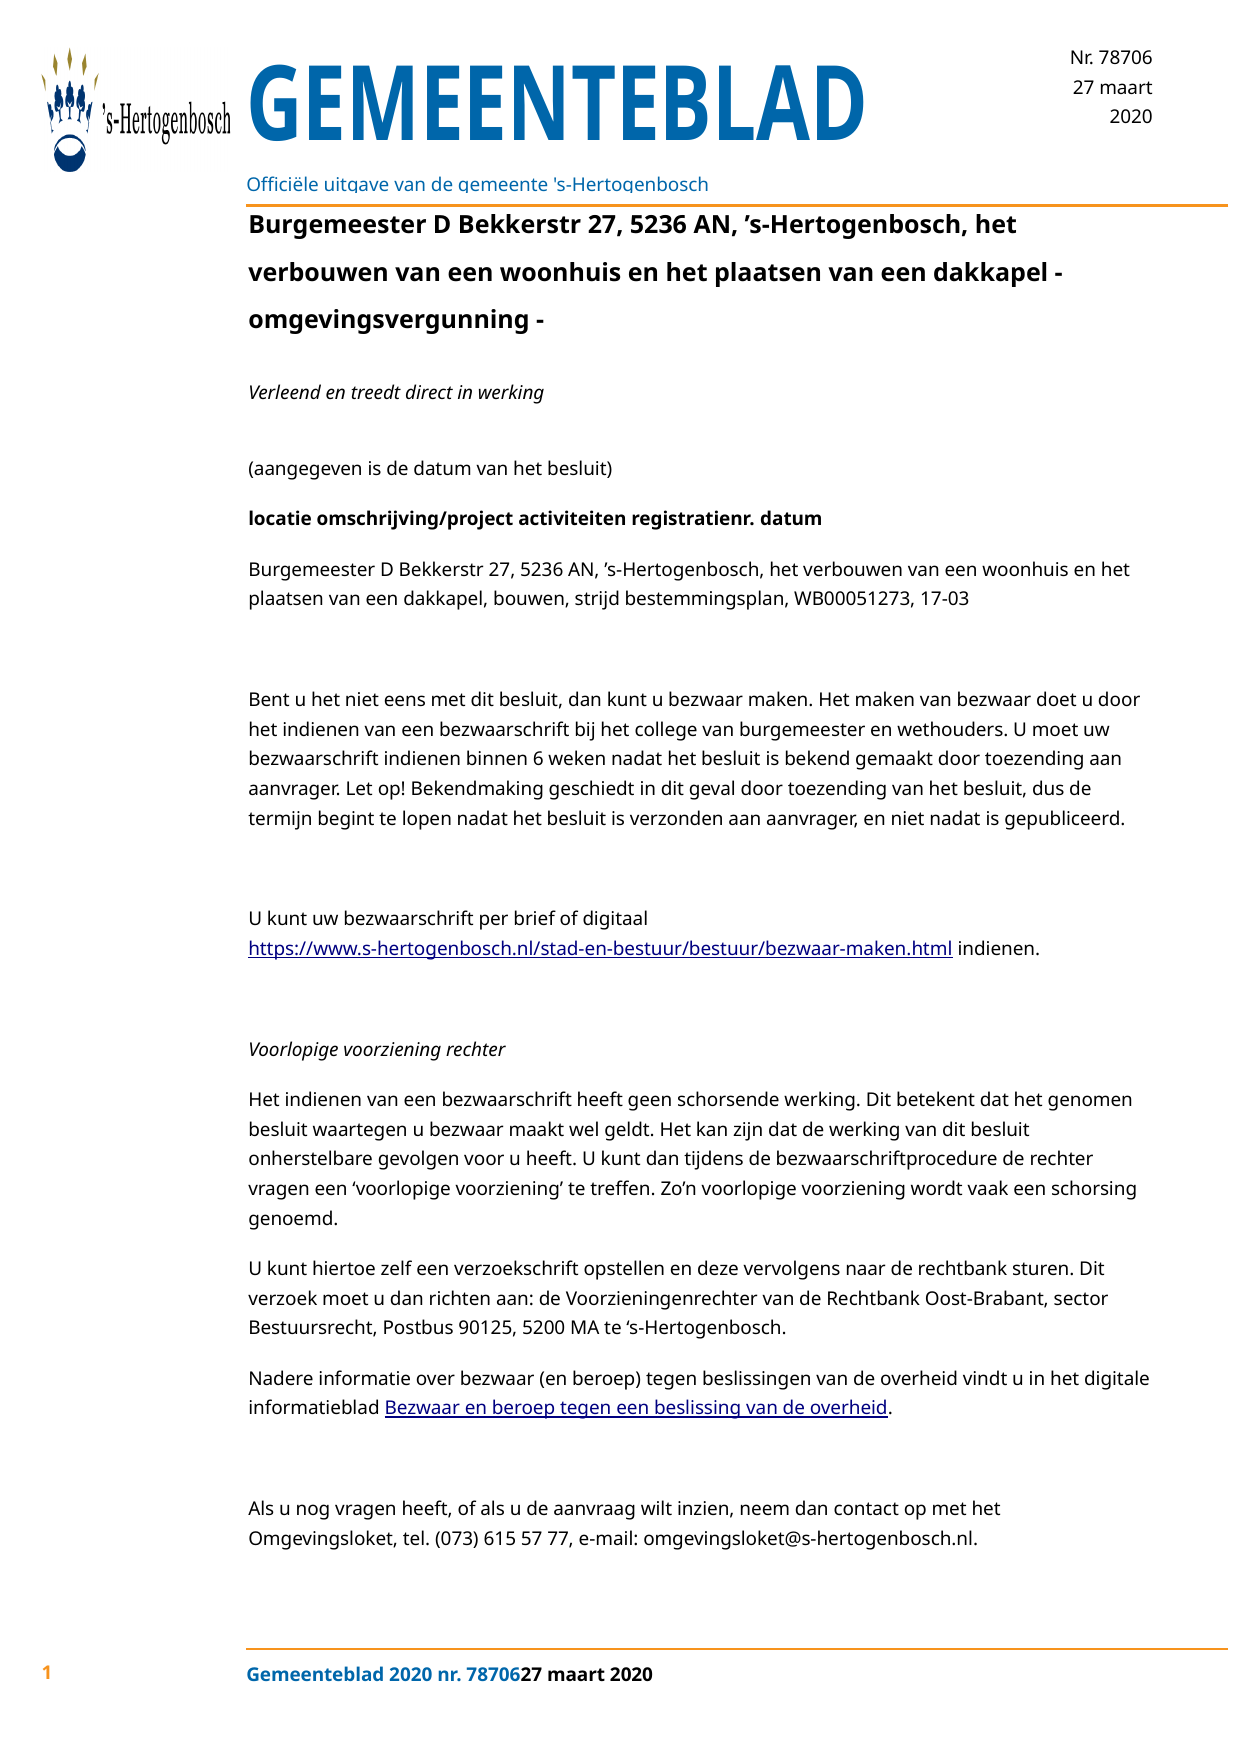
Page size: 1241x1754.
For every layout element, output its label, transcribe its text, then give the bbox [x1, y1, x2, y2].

text Verleend en treedt direct in werking [248, 379, 1152, 405]
picture [41, 47, 231, 172]
text (aangegeven is de datum van het besluit) [248, 455, 1152, 481]
text U kunt uw bezwaarschrift per brief of digitaal https://www.s-hertogenbosch.nl/stad-en-bestuur/bestuur/bezwaar-maken.html indienen. [248, 906, 1152, 961]
text Burgemeester D Bekkerstr 27, 5236 AN, ’s-Hertogenbosch, het verbouwen van een woonhuis en het plaatsen van een dakkapel, bouwen, strijd bestemmingsplan, WB00051273, 17-03 [248, 556, 1152, 611]
text Nadere informatie over bezwaar (en beroep) tegen beslissingen van de overheid vindt u in het digitale informatieblad Bezwaar en beroep tegen een beslissing van de overheid. [248, 1365, 1152, 1420]
text Als u nog vragen heeft, of als u de aanvraag wilt inzien, neem dan contact op met het Omgevingsloket, tel. (073) 615 57 77, e-mail: omgevingsloket@s-hertogenbosch.nl. [248, 1495, 1152, 1551]
text locatie omschrijving/project activiteiten registratienr. datum [248, 506, 1152, 531]
text Het indienen van een bezwaarschrift heeft geen schorsende werking. Dit betekent dat het genomen besluit waartegen u bezwaar maakt wel geldt. Het kan zijn dat de werking van dit besluit onherstelbare gevolgen voor u heeft. U kunt dan tijdens de bezwaarschriftprocedure de rechter vragen een ‘voorlopige voorziening’ te treffen. Zo’n voorlopige voorziening wordt vaak een schorsing genoemd. [248, 1086, 1152, 1231]
text Voorlopige voorziening rechter [248, 1036, 1152, 1062]
text Bent u het niet eens met dit besluit, dan kunt u bezwaar maken. Het maken van bezwaar doet u door het indienen van een bezwaarschrift bij het college van burgemeester en wethouders. U moet uw bezwaarschrift indienen binnen 6 weken nadat het besluit is bekend gemaakt door toezending aan aanvrager. Let op! Bekendmaking geschiedt in dit geval door toezending van het besluit, dus de termijn begint te lopen nadat het besluit is verzonden aan aanvrager, en niet nadat is gepubliceerd. [248, 686, 1152, 831]
text Burgemeester D Bekkerstr 27, 5236 AN, ’s-Hertogenbosch, het verbouwen van een woonhuis en het plaatsen van een dakkapel - omgevingsvergunning - [248, 207, 1152, 336]
text U kunt hiertoe zelf een verzoekschrift opstellen en deze vervolgens naar de rechtbank sturen. Dit verzoek moet u dan richten aan: de Voorzieningenrechter van de Rechtbank Oost-Brabant, sector Bestuursrecht, Postbus 90125, 5200 MA te ‘s-Hertogenbosch. [248, 1255, 1152, 1340]
